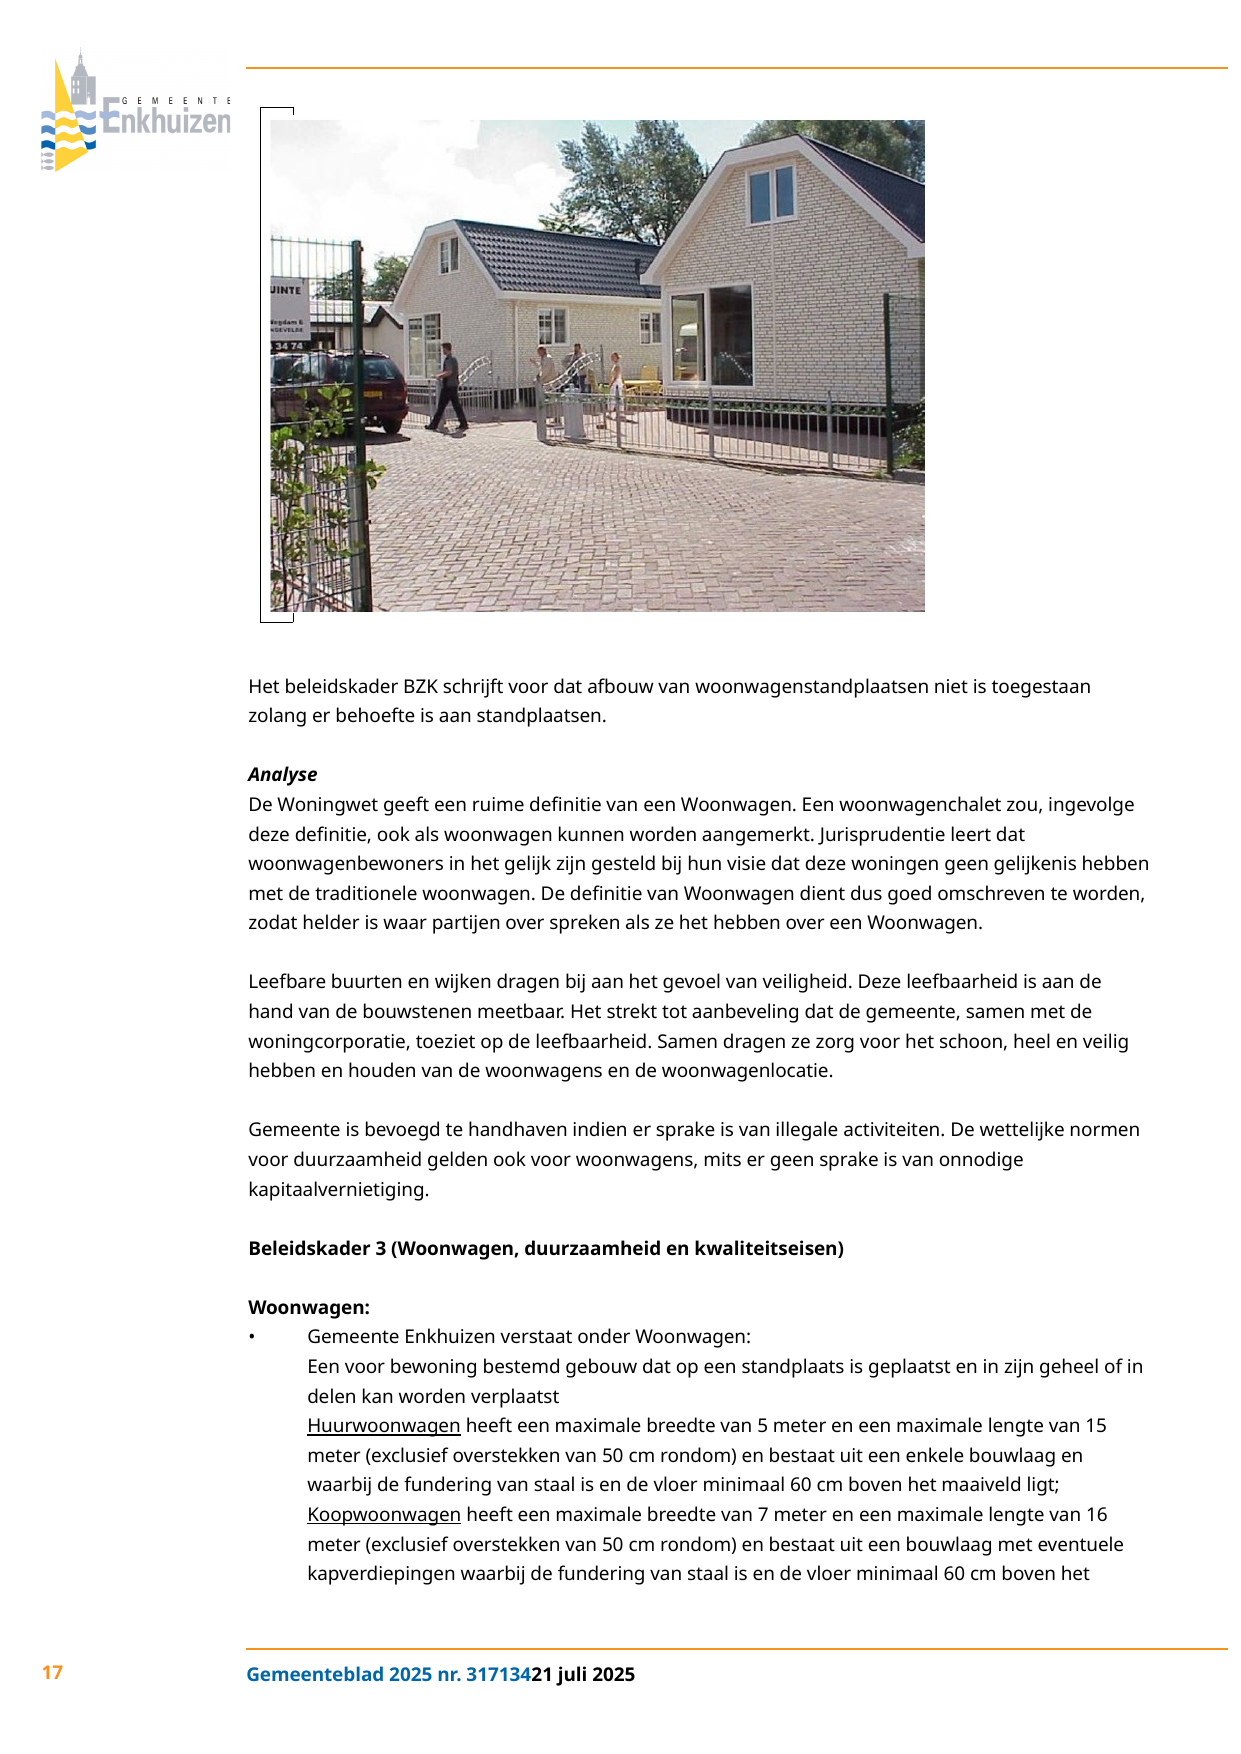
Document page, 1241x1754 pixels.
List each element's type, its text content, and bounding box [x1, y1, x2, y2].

text Analyse [248, 762, 1152, 787]
text Het beleidskader BZK schrijft voor dat afbouw van woonwagenstandplaatsen niet is toegestaan zolang er behoefte is aan standplaatsen. [248, 673, 1152, 728]
text Gemeente is bevoegd te handhaven indien er sprake is van illegale activiteiten. De wettelijke normen voor duurzaamheid gelden ook voor woonwagens, mits er geen sprake is van onnodige kapitaalvernietiging. [248, 1117, 1152, 1201]
text De Woningwet geeft een ruime definitie van een Woonwagen. Een woonwagenchalet zou, ingevolge deze definitie, ook als woonwagen kunnen worden aangemerkt. Jurisprudentie leert dat woonwagenbewoners in het gelijk zijn gesteld bij hun visie dat deze woningen geen gelijkenis hebben met de traditionele woonwagen. De definitie van Woonwagen dient dus goed omschreven te worden, zodat helder is waar partijen over spreken als ze het hebben over een Woonwagen. [248, 791, 1152, 935]
picture [268, 115, 1173, 613]
picture [41, 47, 231, 172]
text Leefbare buurten en wijken dragen bij aan het gevoel van veiligheid. Deze leefbaarheid is aan de hand van de bouwstenen meetbaar. Het strekt tot aanbeveling dat de gemeente, samen met de woningcorporatie, toeziet op de leefbaarheid. Samen dragen ze zorg voor het schoon, heel en veilig hebben en houden van de woonwagens en de woonwagenlocatie. [248, 969, 1152, 1083]
table_header Beleidskader 3 (Woonwagen, duurzaamheid en kwaliteitseisen) Woonwagen: Gemeente Enkhuizen verstaat onder Woonwagen: Een voor bewoning bestemd gebouw dat op een standplaats is geplaatst en in zijn geheel of in delen kan worden verplaatst Huurwoonwagen heeft een maximale breedte van 5 meter en een maximale lengte van 15 meter (exclusief overstekken van 50 cm rondom) en bestaat uit een enkele bouwlaag en waarbij de fundering van staal is en de vloer minimaal 60 cm boven het maaiveld ligt; Koopwoonwagen heeft een maximale breedte van 7 meter en een maximale lengte van 16 meter (exclusief overstekken van 50 cm rondom) en bestaat uit een bouwlaag met eventuele kapverdiepingen waarbij de fundering van staal is en de vloer minimaal 60 cm boven het [248, 1235, 1152, 1586]
